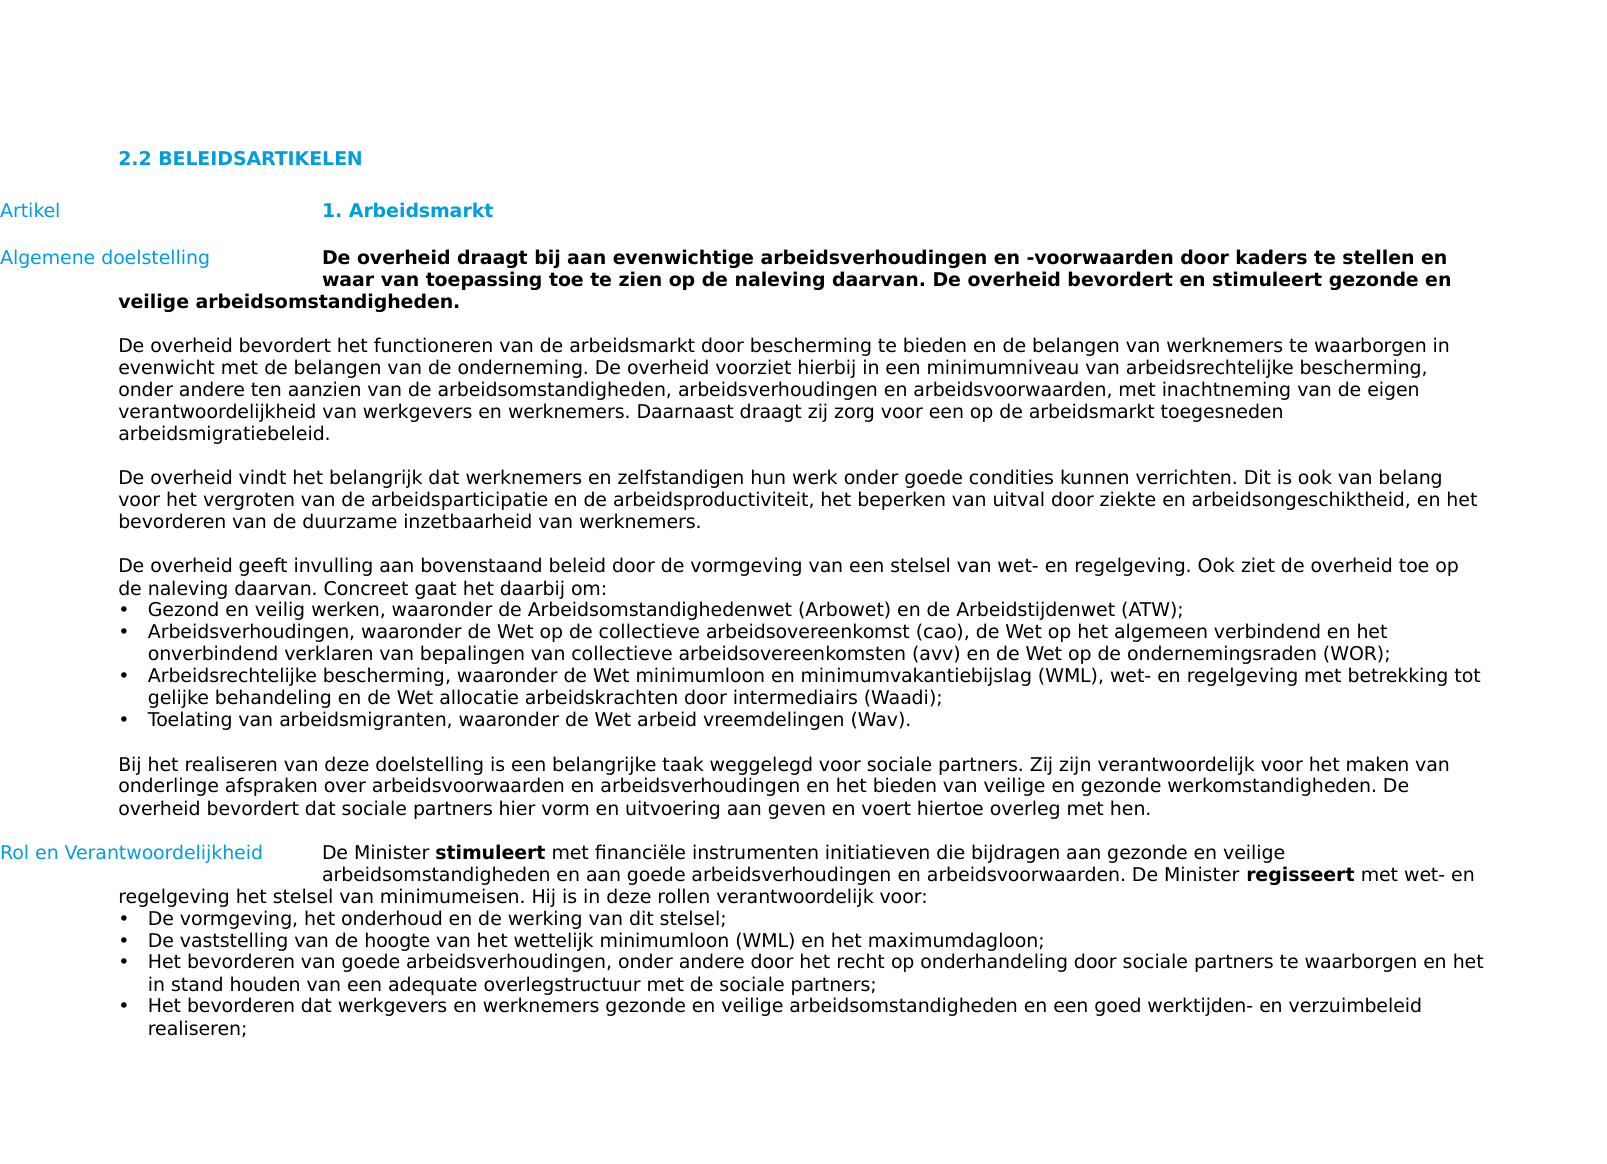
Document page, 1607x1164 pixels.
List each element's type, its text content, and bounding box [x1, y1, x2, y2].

text Algemene doelstelling [0, 247, 322, 269]
text Artikel [0, 200, 322, 222]
text Rol en Verantwoordelijkheid [0, 842, 322, 863]
text • De vormgeving, het onderhoud en de werking van dit stelsel; [118, 907, 1488, 929]
text De overheid geeft invulling aan bovenstaand beleid door de vormgeving van een stelsel van wet- en regelgeving. Ook ziet de overheid toe op de naleving daarvan. Concreet gaat het daarbij om: [118, 555, 1488, 599]
text De Minister stimuleert met financiële instrumenten initiatieven die bijdragen aan gezonde en veilige arbeidsomstandigheden en aan goede arbeidsverhoudingen en arbeidsvoorwaarden. De Minister regisseert met wet- en regelgeving het stelsel van minimumeisen. Hij is in deze rollen verantwoordelijk voor: [0, 842, 1488, 907]
text De overheid vindt het belangrijk dat werknemers en zelfstandigen hun werk onder goede condities kunnen verrichten. Dit is ook van belang voor het vergroten van de arbeidsparticipatie en de arbeidsproductiviteit, het beperken van uitval door ziekte en arbeidsongeschiktheid, en het bevorderen van de duurzame inzetbaarheid van werknemers. [118, 467, 1488, 533]
text • Gezond en veilig werken, waaronder de Arbeidsomstandighedenwet (Arbowet) en de Arbeidstijdenwet (ATW); [118, 599, 1488, 621]
text • Toelating van arbeidsmigranten, waaronder de Wet arbeid vreemdelingen (Wav). [118, 709, 1488, 731]
text De overheid bevordert het functioneren van de arbeidsmarkt door bescherming te bieden en de belangen van werknemers te waarborgen in evenwicht met de belangen van de onderneming. De overheid voorziet hierbij in een minimumniveau van arbeidsrechtelijke bescherming, onder andere ten aanzien van de arbeidsomstandigheden, arbeidsverhoudingen en arbeidsvoorwaarden, met inachtneming van de eigen verantwoordelijkheid van werkgevers en werknemers. Daarnaast draagt zij zorg voor een op de arbeidsmarkt toegesneden arbeidsmigratiebeleid. [118, 335, 1488, 445]
text • Arbeidsrechtelijke bescherming, waaronder de Wet minimumloon en minimumvakantiebijslag (WML), wet- en regelgeving met betrekking tot gelijke behandeling en de Wet allocatie arbeidskrachten door intermediairs (Waadi); [118, 665, 1488, 709]
text • Arbeidsverhoudingen, waaronder de Wet op de collectieve arbeidsovereenkomst (cao), de Wet op het algemeen verbindend en het onverbindend verklaren van bepalingen van collectieve arbeidsovereenkomsten (avv) en de Wet op de ondernemingsraden (WOR); [118, 621, 1488, 665]
text • Het bevorderen van goede arbeidsverhoudingen, onder andere door het recht op onderhandeling door sociale partners te waarborgen en het in stand houden van een adequate overlegstructuur met de sociale partners; [118, 951, 1488, 995]
subtitle 1. Arbeidsmarkt [0, 200, 1488, 230]
subtitle 2.2 BELEIDSARTIKELEN [118, 148, 1488, 170]
text Bij het realiseren van deze doelstelling is een belangrijke taak weggelegd voor sociale partners. Zij zijn verantwoordelijk voor het maken van onderlinge afspraken over arbeidsvoorwaarden en arbeidsverhoudingen en het bieden van veilige en gezonde werkomstandigheden. De overheid bevordert dat sociale partners hier vorm en uitvoering aan geven en voert hiertoe overleg met hen. [118, 753, 1488, 819]
text • Het bevorderen dat werkgevers en werknemers gezonde en veilige arbeidsomstandigheden en een goed werktijden- en verzuimbeleid realiseren; [118, 995, 1488, 1039]
text • De vaststelling van de hoogte van het wettelijk minimumloon (WML) en het maximumdagloon; [118, 929, 1488, 951]
text De overheid draagt bij aan evenwichtige arbeidsverhoudingen en -voorwaarden door kaders te stellen en waar van toepassing toe te zien op de naleving daarvan. De overheid bevordert en stimuleert gezonde en veilige arbeidsomstandigheden. [0, 247, 1488, 313]
